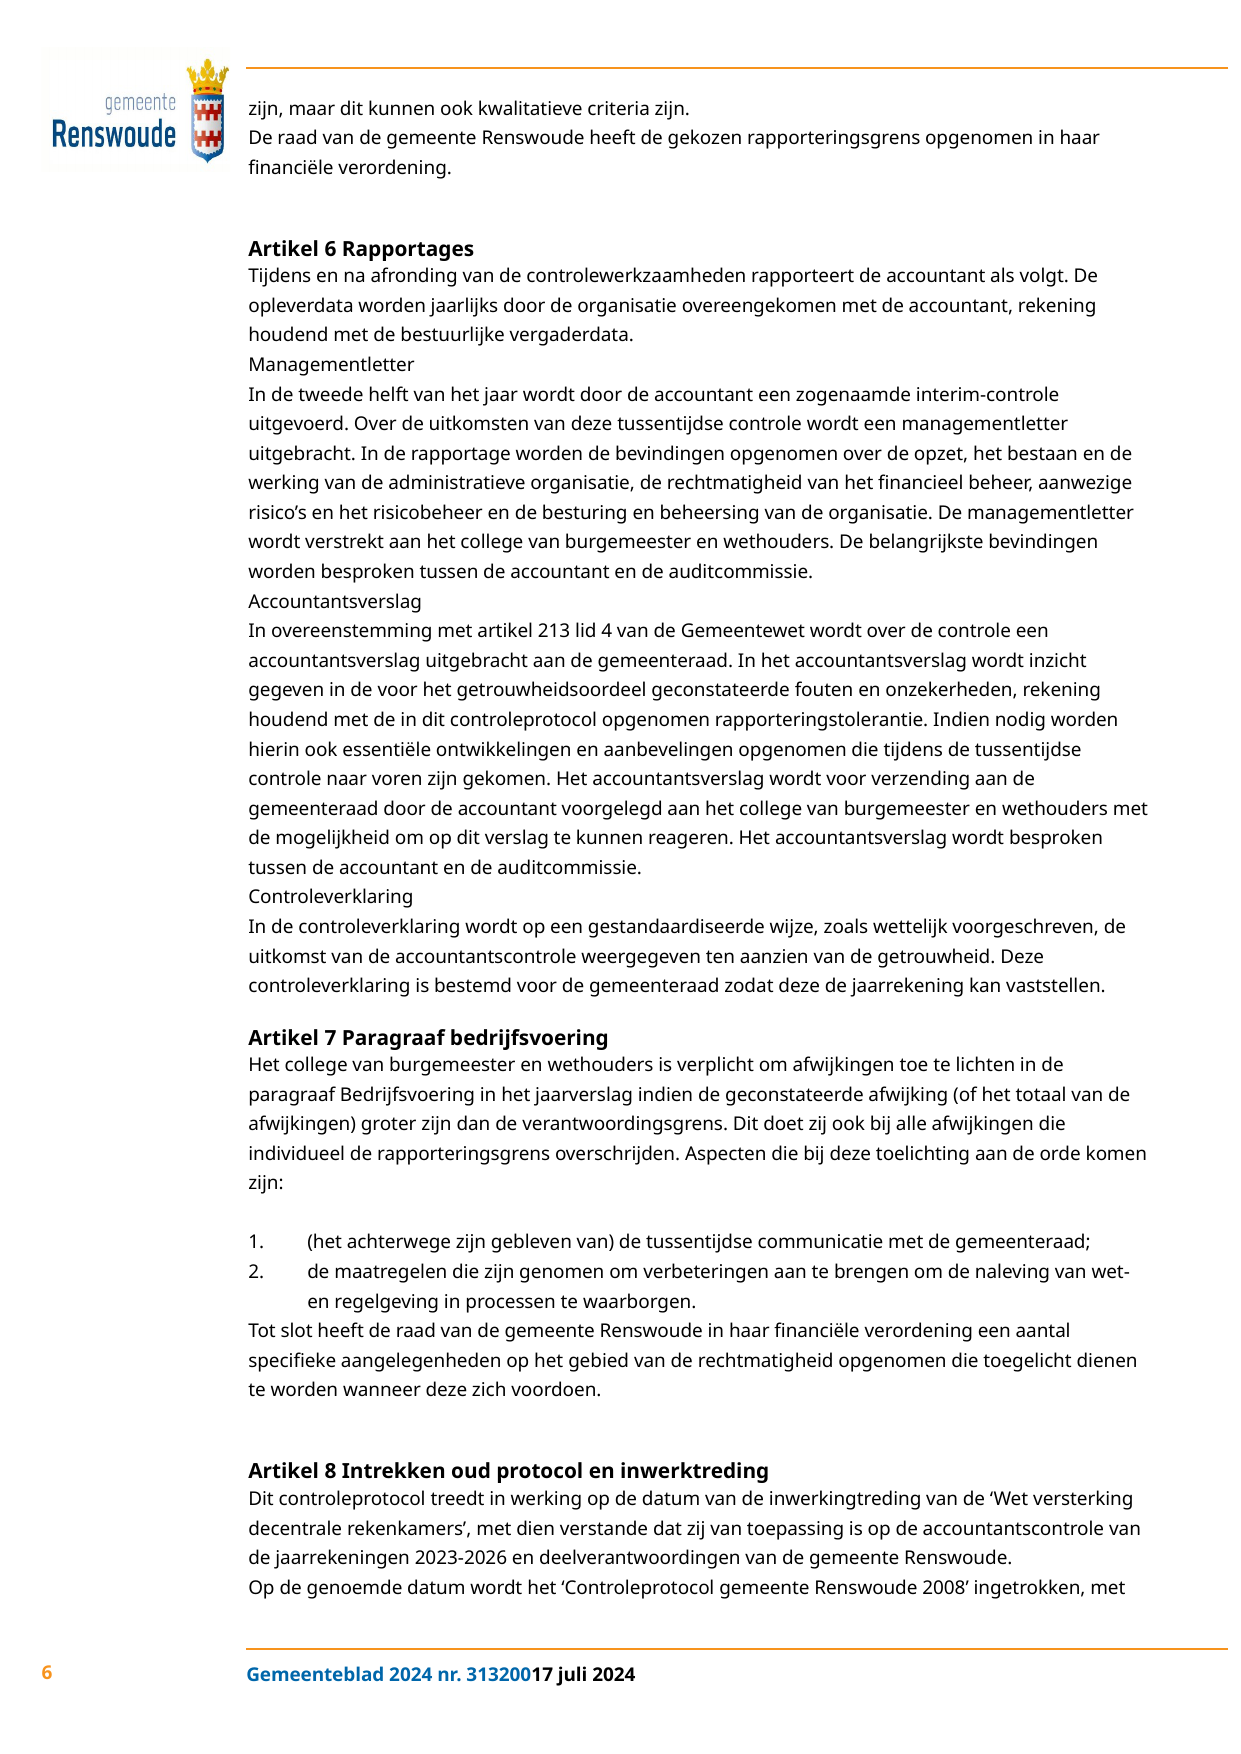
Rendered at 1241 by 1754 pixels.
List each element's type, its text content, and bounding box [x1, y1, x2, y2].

list de maatregelen die zijn genomen om verbeteringen aan te brengen om de naleving van wet- en regelgeving in processen te waarborgen. [248, 1258, 1152, 1314]
picture [41, 47, 231, 172]
text In de controleverklaring wordt op een gestandaardiseerde wijze, zoals wettelijk voorgeschreven, de uitkomst van de accountantscontrole weergegeven ten aanzien van de getrouwheid. Deze controleverklaring is bestemd voor de gemeenteraad zodat deze de jaarrekening kan vaststellen. [248, 913, 1152, 998]
text Het college van burgemeester en wethouders is verplicht om afwijkingen toe te lichten in de paragraaf Bedrijfsvoering in het jaarverslag indien de geconstateerde afwijking (of het totaal van de afwijkingen) groter zijn dan de verantwoordingsgrens. Dit doet zij ook bij alle afwijkingen die individueel de rapporteringsgrens overschrijden. Aspecten die bij deze toelichting aan de orde komen zijn: [248, 1051, 1152, 1195]
list (het achterwege zijn gebleven van) de tussentijdse communicatie met de gemeenteraad; [248, 1229, 1152, 1254]
text De raad van de gemeente Renswoude heeft de gekozen rapporteringsgrens opgenomen in haar financiële verordening. [248, 124, 1152, 180]
text Op de genoemde datum wordt het ‘Controleprotocol gemeente Renswoude 2008’ ingetrokken, met [248, 1574, 1152, 1599]
text In de tweede helft van het jaar wordt door de accountant een zogenaamde interim-controle uitgevoerd. Over de uitkomsten van deze tussentijdse controle wordt een managementletter uitgebracht. In de rapportage worden de bevindingen opgenomen over de opzet, het bestaan en de werking van de administratieve organisatie, de rechtmatigheid van het financieel beheer, aanwezige risico’s en het risicobeheer en de besturing en beheersing van de organisatie. De managementletter wordt verstrekt aan het college van burgemeester en wethouders. De belangrijkste bevindingen worden besproken tussen de accountant en de auditcommissie. [248, 381, 1152, 584]
text Tot slot heeft de raad van de gemeente Renswoude in haar financiële verordening een aantal specifieke aangelegenheden op het gebied van de rechtmatigheid opgenomen die toegelicht dienen te worden wanneer deze zich voordoen. [248, 1317, 1152, 1402]
text Artikel 7 Paragraaf bedrijfsvoering [248, 1023, 1152, 1051]
text Artikel 8 Intrekken oud protocol en inwerktreding [248, 1457, 1152, 1485]
text Tijdens en na afronding van de controlewerkzaamheden rapporteert de accountant als volgt. De opleverdata worden jaarlijks door de organisatie overeengekomen met de accountant, rekening houdend met de bestuurlijke vergaderdata. [248, 262, 1152, 347]
text zijn, maar dit kunnen ook kwalitatieve criteria zijn. [248, 95, 1152, 121]
text Accountantsverslag [248, 588, 1152, 613]
text Managementletter [248, 351, 1152, 377]
text Dit controleprotocol treedt in werking op de datum van de inwerkingtreding van de ‘Wet versterking decentrale rekenkamers’, met dien verstande dat zij van toepassing is op de accountantscontrole van de jaarrekeningen 2023-2026 en deelverantwoordingen van de gemeente Renswoude. [248, 1485, 1152, 1570]
text In overeenstemming met artikel 213 lid 4 van de Gemeentewet wordt over de controle een accountantsverslag uitgebracht aan de gemeenteraad. In het accountantsverslag wordt inzicht gegeven in de voor het getrouwheidsoordeel geconstateerde fouten en onzekerheden, rekening houdend met de in dit controleprotocol opgenomen rapporteringstolerantie. Indien nodig worden hierin ook essentiële ontwikkelingen en aanbevelingen opgenomen die tijdens de tussentijdse controle naar voren zijn gekomen. Het accountantsverslag wordt voor verzending aan de gemeenteraad door de accountant voorgelegd aan het college van burgemeester en wethouders met de mogelijkheid om op dit verslag te kunnen reageren. Het accountantsverslag wordt besproken tussen de accountant en de auditcommissie. [248, 617, 1152, 880]
text Controleverklaring [248, 884, 1152, 909]
text Artikel 6 Rapportages [248, 234, 1152, 262]
